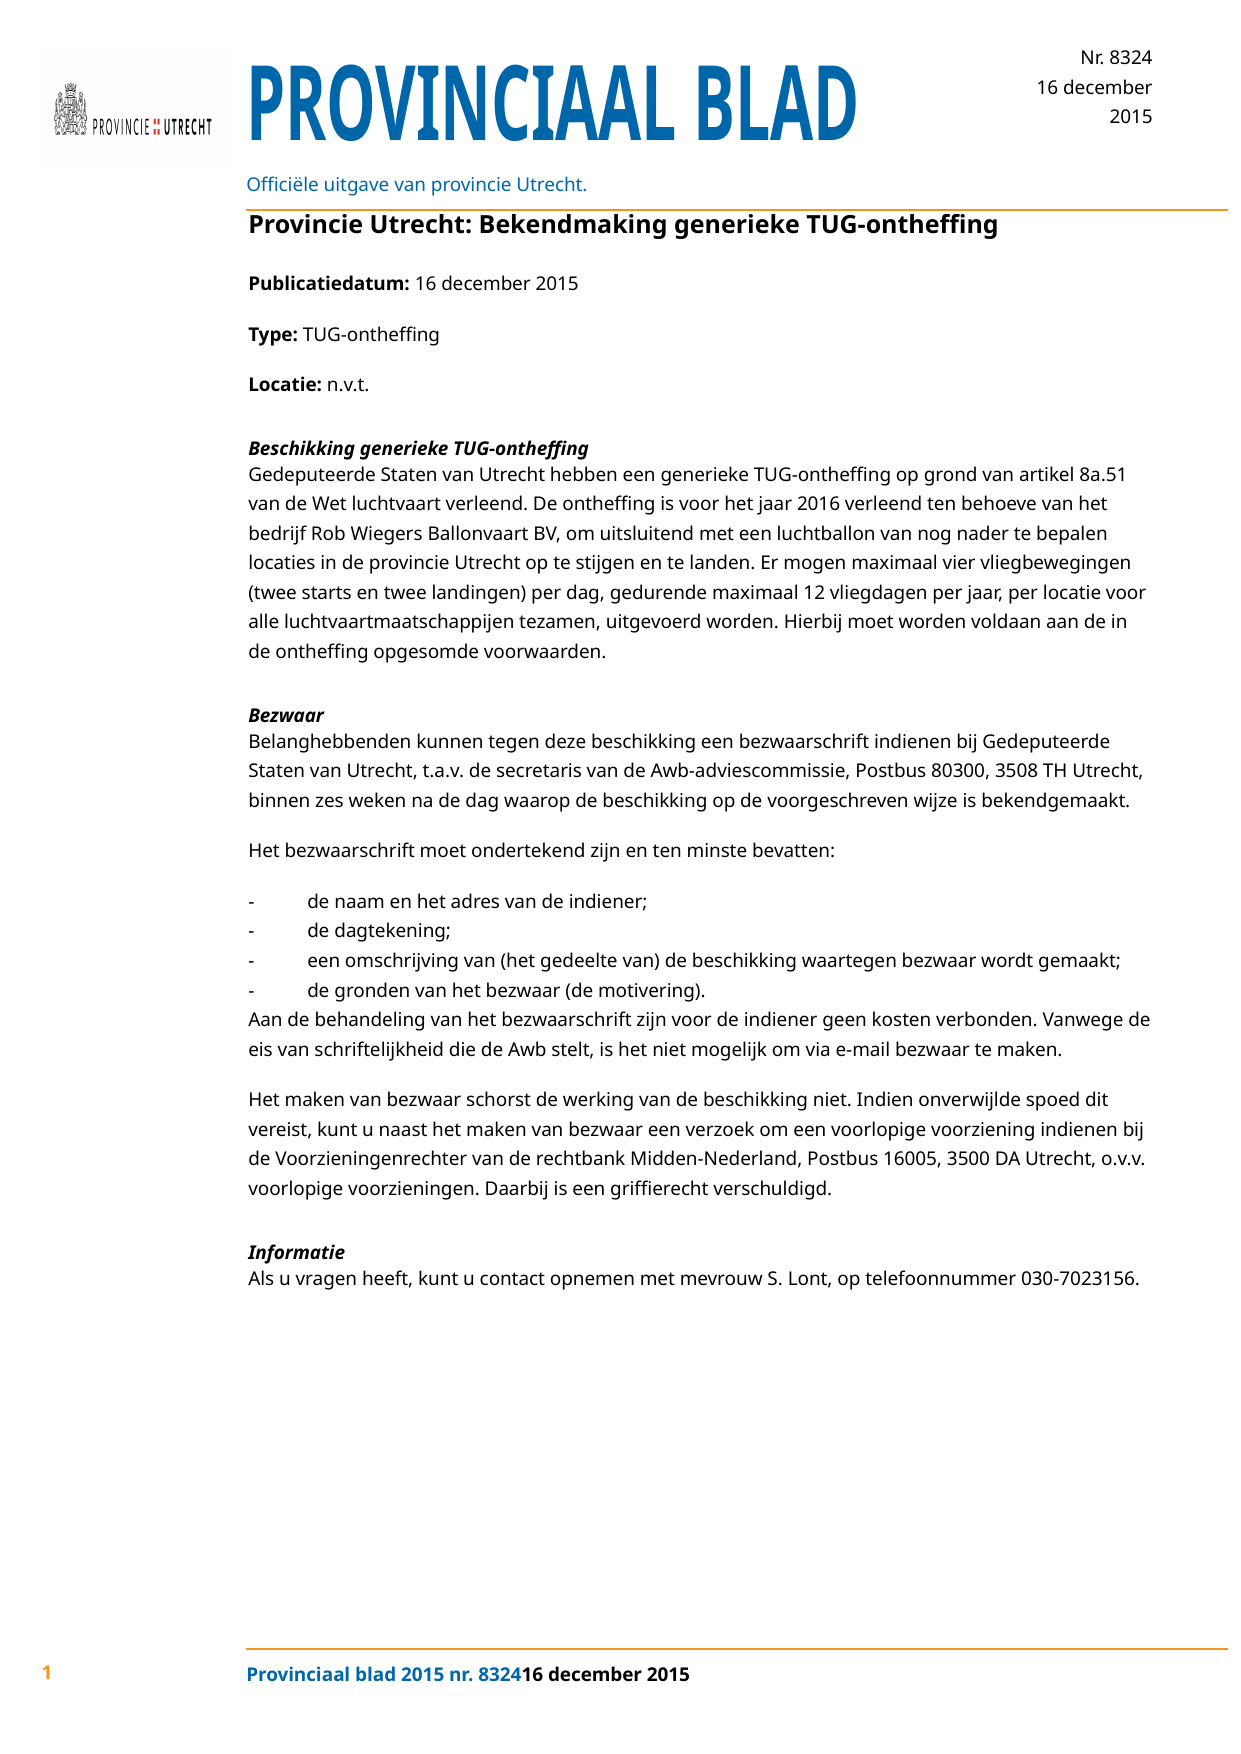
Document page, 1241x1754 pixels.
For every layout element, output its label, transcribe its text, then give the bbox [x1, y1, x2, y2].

text Aan de behandeling van het bezwaarschrift zijn voor de indiener geen kosten verbonden. Vanwege de eis van schriftelijkheid die de Awb stelt, is het niet mogelijk om via e-mail bezwaar te maken. [248, 1006, 1152, 1062]
list de naam en het adres van de indiener; [248, 888, 1152, 914]
list de gronden van het bezwaar (de motivering). [248, 977, 1152, 1002]
text Beschikking generieke TUG-ontheffing [248, 435, 1152, 461]
list de dagtekening; [248, 918, 1152, 943]
text Informatie [248, 1239, 1152, 1265]
picture [41, 47, 231, 172]
text Provincie Utrecht: Bekendmaking generieke TUG-ontheffing [248, 211, 1152, 241]
text Als u vragen heeft, kunt u contact opnemen met mevrouw S. Lont, op telefoonnummer 030-7023156. [248, 1265, 1152, 1291]
text Het bezwaarschrift moet ondertekend zijn en ten minste bevatten: [248, 838, 1152, 863]
text Locatie: n.v.t. [248, 371, 1152, 397]
text Type: TUG-ontheffing [248, 321, 1152, 346]
text Het maken van bezwaar schorst de werking van de beschikking niet. Indien onverwijlde spoed dit vereist, kunt u naast het maken van bezwaar een verzoek om een voorlopige voorziening indienen bij de Voorzieningenrechter van de rechtbank Midden-Nederland, Postbus 16005, 3500 DA Utrecht, o.v.v. voorlopige voorzieningen. Daarbij is een griffierecht verschuldigd. [248, 1086, 1152, 1201]
text Bezwaar [248, 702, 1152, 728]
text Publicatiedatum: 16 december 2015 [248, 270, 1152, 296]
text Belanghebbenden kunnen tegen deze beschikking een bezwaarschrift indienen bij Gedeputeerde Staten van Utrecht, t.a.v. de secretaris van de Awb-adviescommissie, Postbus 80300, 3508 TH Utrecht, binnen zes weken na de dag waarop de beschikking op de voorgeschreven wijze is bekendgemaakt. [248, 728, 1152, 813]
text Gedeputeerde Staten van Utrecht hebben een generieke TUG-ontheffing op grond van artikel 8a.51 van de Wet luchtvaart verleend. De ontheffing is voor het jaar 2016 verleend ten behoeve van het bedrijf Rob Wiegers Ballonvaart BV, om uitsluitend met een luchtballon van nog nader te bepalen locaties in de provincie Utrecht op te stijgen en te landen. Er mogen maximaal vier vliegbewegingen (twee starts en twee landingen) per dag, gedurende maximaal 12 vliegdagen per jaar, per locatie voor alle luchtvaartmaatschappijen tezamen, uitgevoerd worden. Hierbij moet worden voldaan aan de in de ontheffing opgesomde voorwaarden. [248, 461, 1152, 664]
list een omschrijving van (het gedeelte van) de beschikking waartegen bezwaar wordt gemaakt; [248, 947, 1152, 973]
